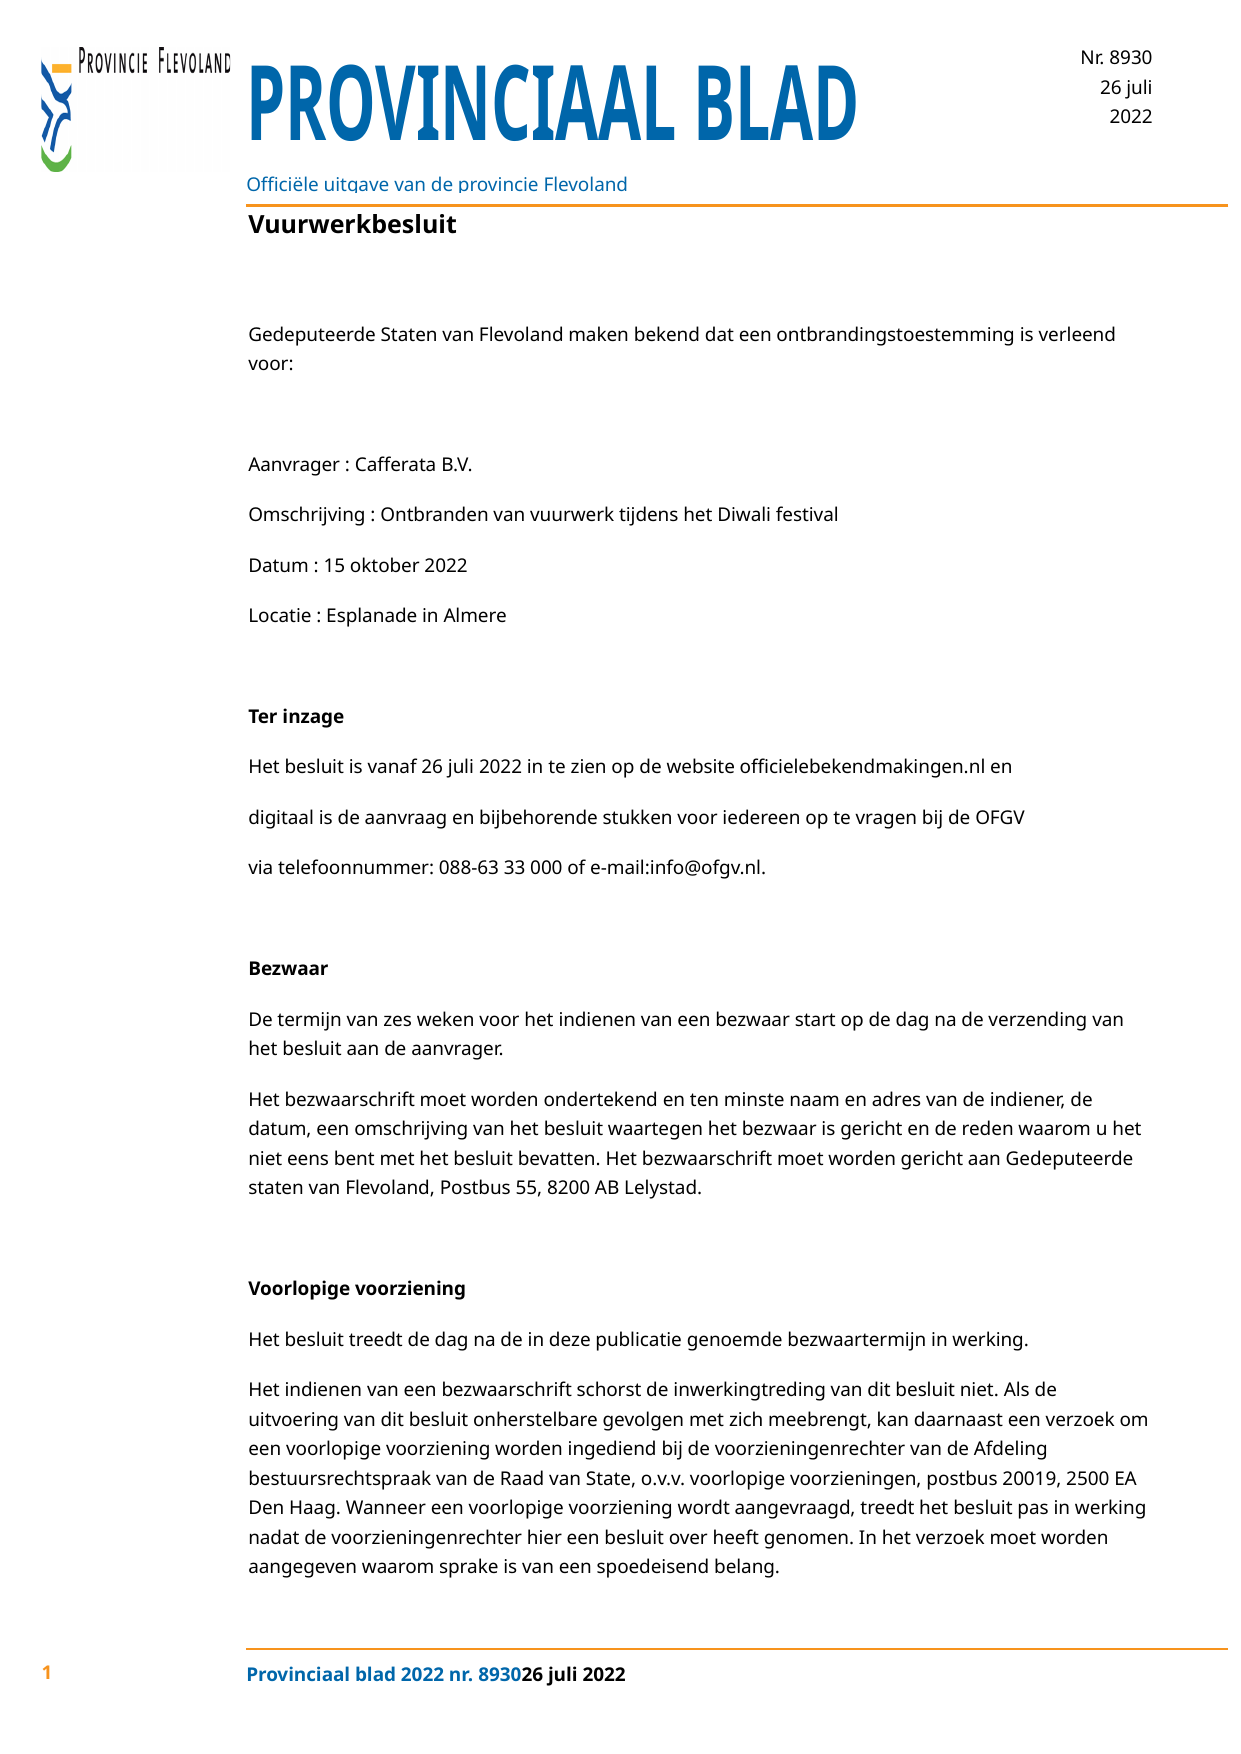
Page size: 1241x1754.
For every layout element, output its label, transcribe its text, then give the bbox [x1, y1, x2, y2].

text Locatie : Esplanade in Almere [248, 602, 1152, 628]
text Het besluit treedt de dag na de in deze publicatie genoemde bezwaartermijn in werking. [248, 1326, 1152, 1351]
text digitaal is de aanvraag en bijbehorende stukken voor iedereen op te vragen bij de OFGV [248, 804, 1152, 830]
text Gedeputeerde Staten van Flevoland maken bekend dat een ontbrandingstoestemming is verleend voor: [248, 321, 1152, 376]
text Omschrijving : Ontbranden van vuurwerk tijdens het Diwali festival [248, 502, 1152, 527]
text Bezwaar [248, 955, 1152, 981]
text Het besluit is vanaf 26 juli 2022 in te zien op de website officielebekendmakingen.nl en [248, 754, 1152, 779]
text De termijn van zes weken voor het indienen van een bezwaar start op de dag na de verzending van het besluit aan de aanvrager. [248, 1006, 1152, 1061]
text Ter inzage [248, 703, 1152, 729]
text Aanvrager : Cafferata B.V. [248, 451, 1152, 477]
text via telefoonnummer: 088-63 33 000 of e-mail:info@ofgv.nl. [248, 854, 1152, 880]
picture [41, 47, 231, 172]
text Datum : 15 oktober 2022 [248, 552, 1152, 578]
text Het indienen van een bezwaarschrift schorst de inwerkingtreding van dit besluit niet. Als de uitvoering van dit besluit onherstelbare gevolgen met zich meebrengt, kan daarnaast een verzoek om een voorlopige voorziening worden ingediend bij de voorzieningenrechter van de Afdeling bestuursrechtspraak van de Raad van State, o.v.v. voorlopige voorzieningen, postbus 20019, 2500 EA Den Haag. Wanneer een voorlopige voorziening wordt aangevraagd, treedt het besluit pas in werking nadat de voorzieningenrechter hier een besluit over heeft genomen. In het verzoek moet worden aangegeven waarom sprake is van een spoedeisend belang. [248, 1376, 1152, 1579]
text Vuurwerkbesluit [248, 207, 1152, 241]
text Voorlopige voorziening [248, 1275, 1152, 1301]
text Het bezwaarschrift moet worden ondertekend en ten minste naam en adres van de indiener, de datum, een omschrijving van het besluit waartegen het bezwaar is gericht en de reden waarom u het niet eens bent met het besluit bevatten. Het bezwaarschrift moet worden gericht aan Gedeputeerde staten van Flevoland, Postbus 55, 8200 AB Lelystad. [248, 1086, 1152, 1200]
